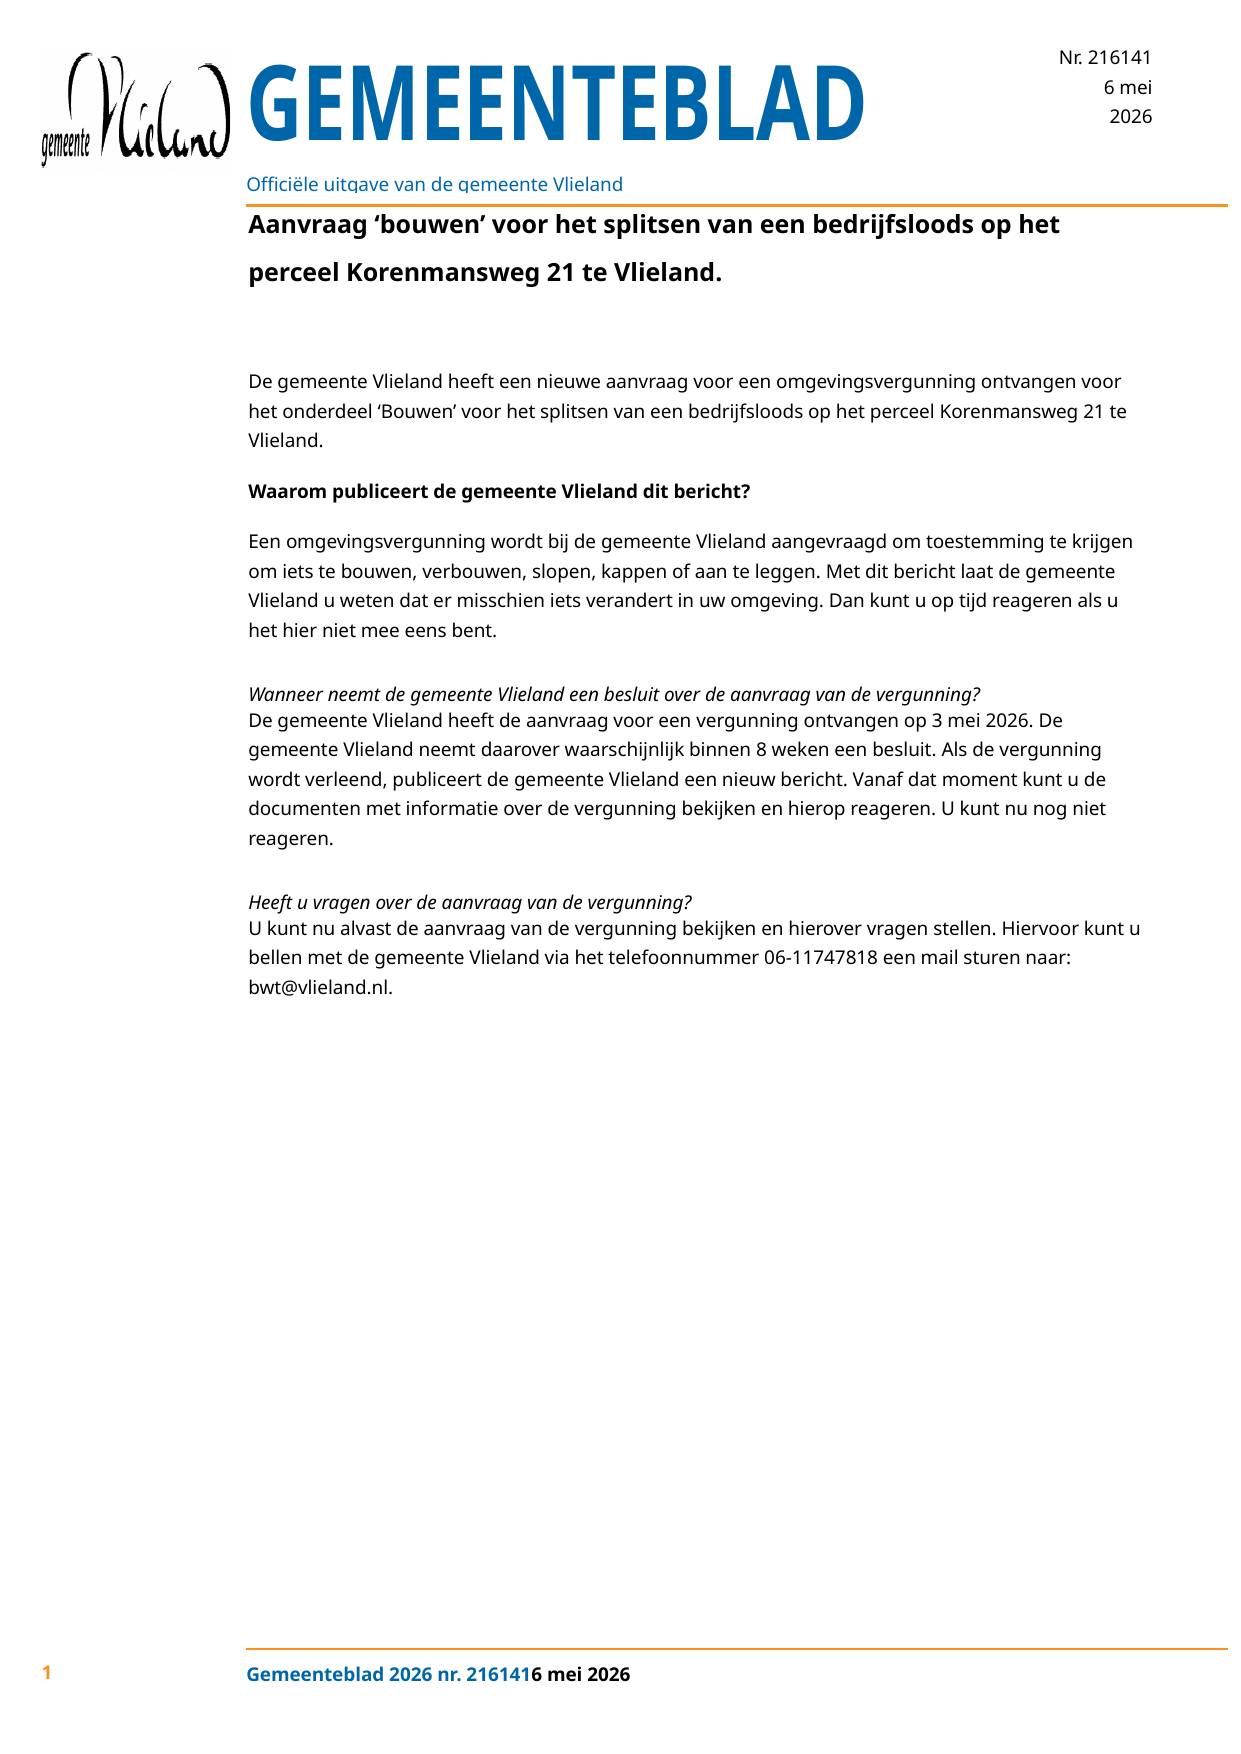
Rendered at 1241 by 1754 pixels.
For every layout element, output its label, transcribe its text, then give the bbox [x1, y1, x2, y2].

text De gemeente Vlieland heeft een nieuwe aanvraag voor een omgevingsvergunning ontvangen voor het onderdeel ‘Bouwen’ voor het splitsen van een bedrijfsloods op het perceel Korenmansweg 21 te Vlieland. [248, 368, 1152, 453]
text Heeft u vragen over de aanvraag van de vergunning? [248, 889, 1152, 915]
picture [41, 47, 231, 172]
text Een omgevingsvergunning wordt bij de gemeente Vlieland aangevraagd om toestemming te krijgen om iets te bouwen, verbouwen, slopen, kappen of aan te leggen. Met dit bericht laat de gemeente Vlieland u weten dat er misschien iets verandert in uw omgeving. Dan kunt u op tijd reageren als u het hier niet mee eens bent. [248, 528, 1152, 643]
text De gemeente Vlieland heeft de aanvraag voor een vergunning ontvangen op 3 mei 2026. De gemeente Vlieland neemt daarover waarschijnlijk binnen 8 weken een besluit. Als de vergunning wordt verleend, publiceert de gemeente Vlieland een nieuw bericht. Vanaf dat moment kunt u de documenten met informatie over de vergunning bekijken en hierop reageren. U kunt nu nog niet reageren. [248, 707, 1152, 851]
text Aanvraag ‘bouwen’ voor het splitsen van een bedrijfsloods op het perceel Korenmansweg 21 te Vlieland. [248, 207, 1152, 288]
text U kunt nu alvast de aanvraag van de vergunning bekijken en hierover vragen stellen. Hiervoor kunt u bellen met de gemeente Vlieland via het telefoonnummer 06-11747818 een mail sturen naar: bwt@vlieland.nl. [248, 915, 1152, 1000]
text Waarom publiceert de gemeente Vlieland dit bericht? [248, 478, 1152, 504]
text Wanneer neemt de gemeente Vlieland een besluit over de aanvraag van de vergunning? [248, 681, 1152, 707]
